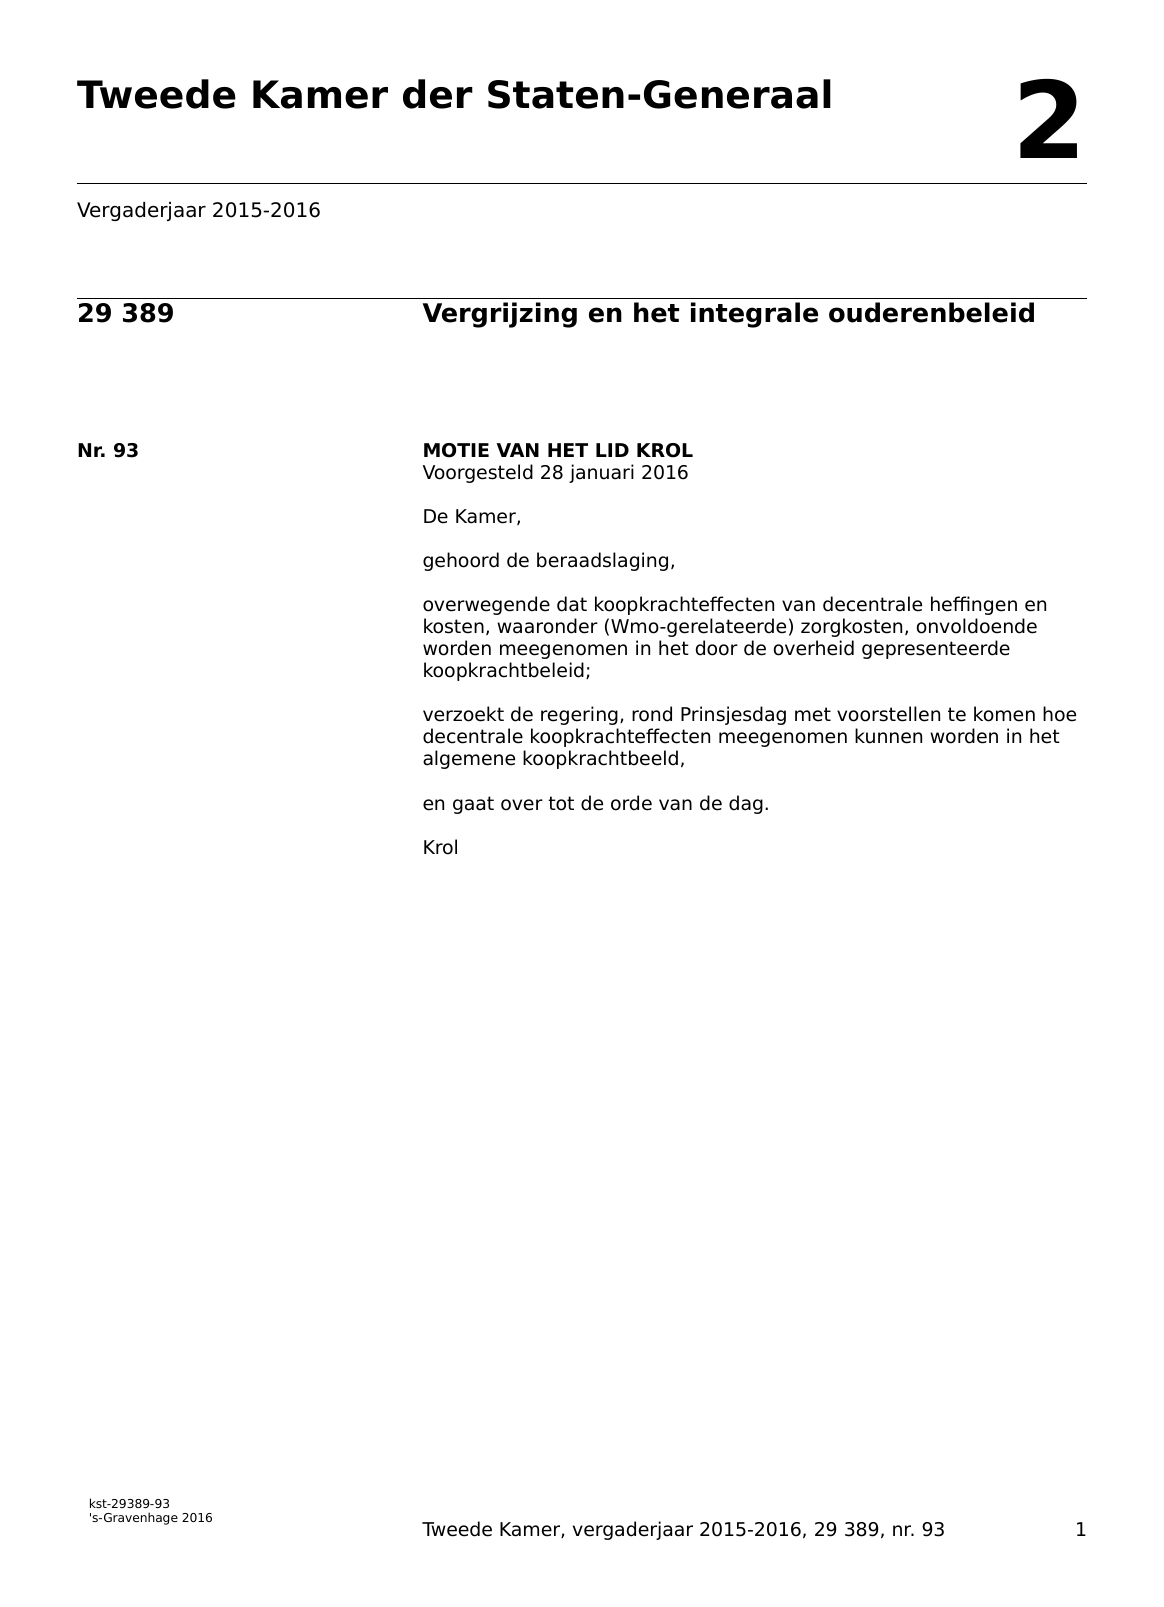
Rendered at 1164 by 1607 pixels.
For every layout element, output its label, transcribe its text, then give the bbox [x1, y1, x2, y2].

text Krol [422, 837, 1087, 858]
table_cell Vergaderjaar 2015-2016 [77, 184, 1087, 298]
text 's-Gravenhage 2016 [88, 1511, 323, 1525]
table_header 2 [886, 59, 1087, 183]
subtitle 29 389 Vergrijzing en het integrale ouderenbeleid [77, 299, 1087, 329]
text gehoord de beraadslaging, [422, 550, 1087, 572]
text en gaat over tot de orde van de dag. [422, 792, 1087, 814]
text kst-29389-93 [88, 1497, 323, 1511]
table_header Tweede Kamer der Staten-Generaal [77, 59, 886, 183]
text De Kamer, [422, 506, 1087, 528]
text overwegende dat koopkrachteffecten van decentrale heffingen en kosten, waaronder (Wmo-gerelateerde) zorgkosten, onvoldoende worden meegenomen in het door de overheid gepresenteerde koopkrachtbeleid; [422, 594, 1087, 682]
subtitle Nr. 93 MOTIE VAN HET LID KROL [77, 440, 1087, 462]
text Voorgesteld 28 januari 2016 [422, 462, 1087, 484]
text verzoekt de regering, rond Prinsjesdag met voorstellen te komen hoe decentrale koopkrachteffecten meegenomen kunnen worden in het algemene koopkrachtbeeld, [422, 704, 1087, 770]
